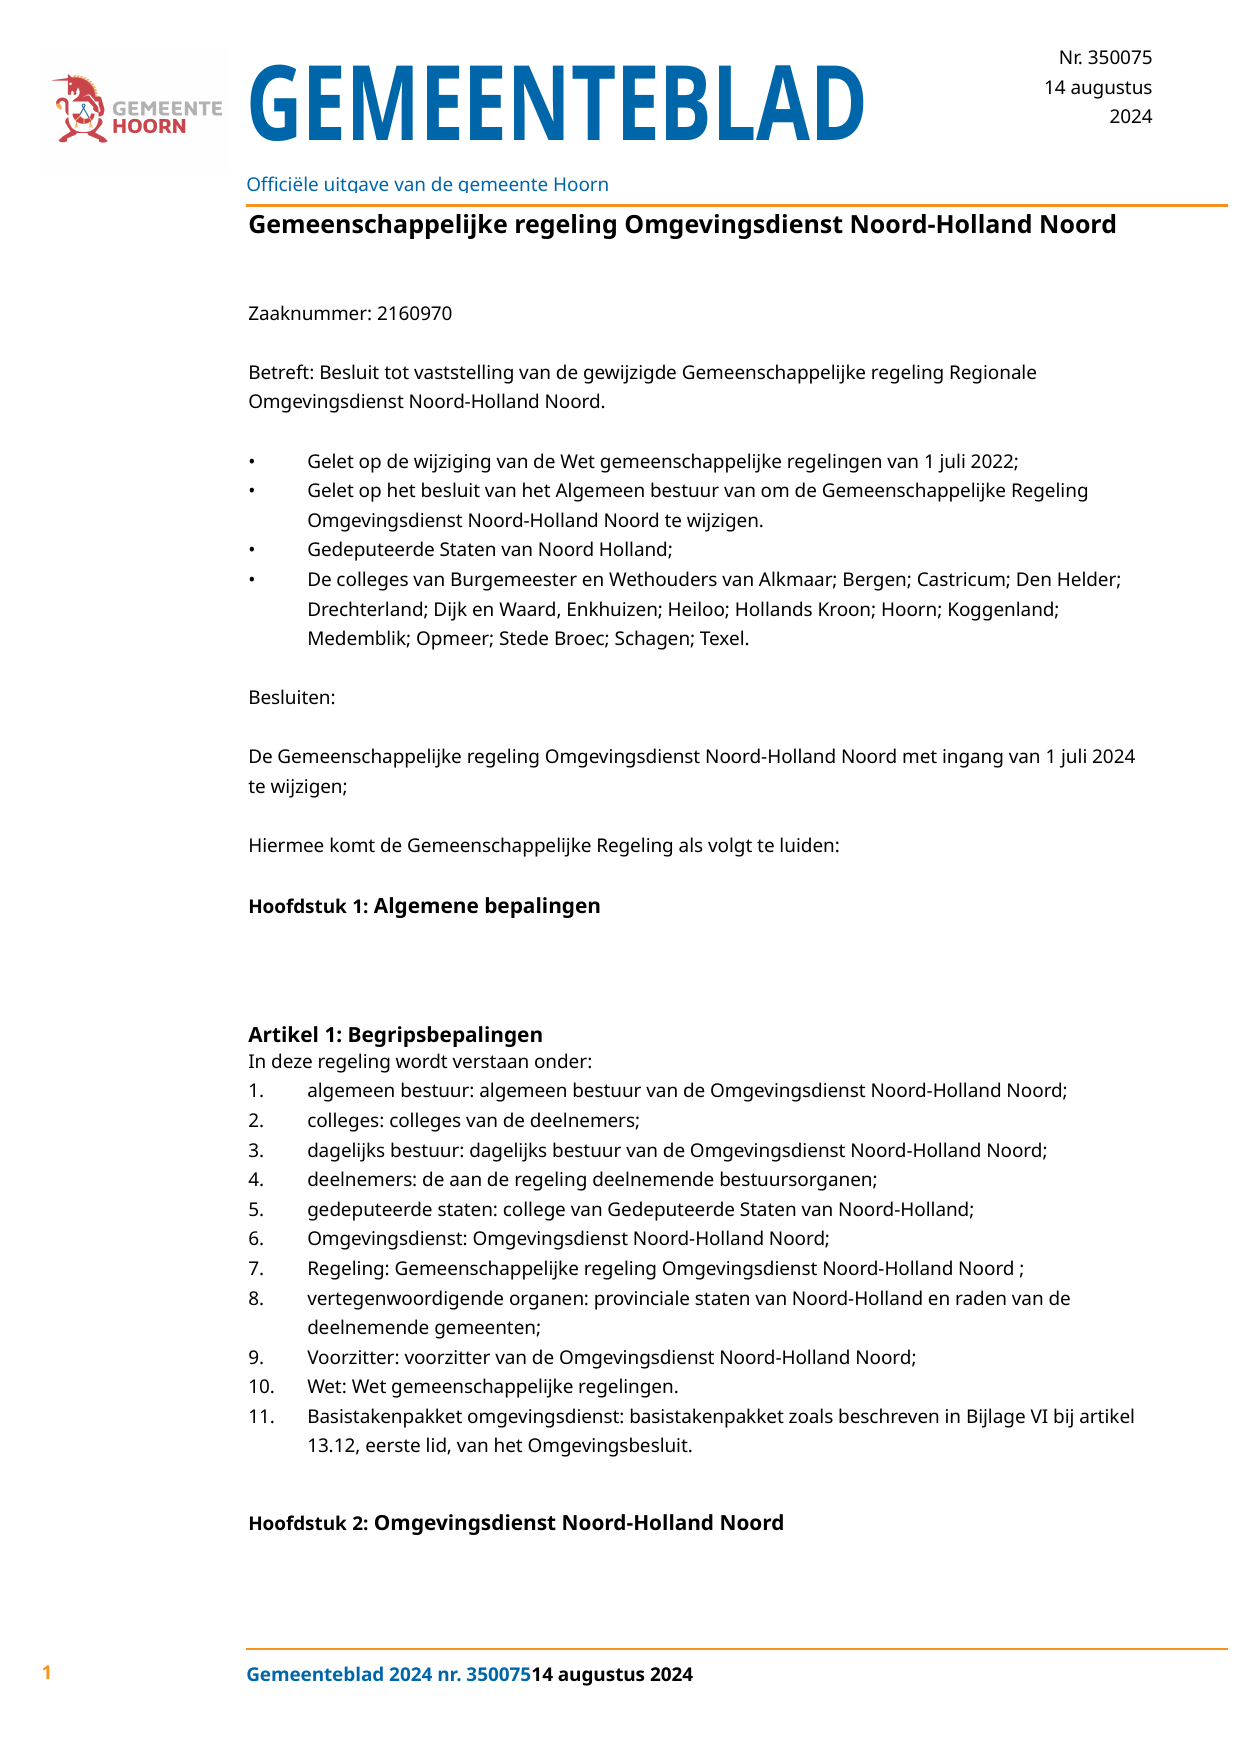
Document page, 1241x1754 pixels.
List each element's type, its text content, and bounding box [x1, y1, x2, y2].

list Gelet op de wijziging van de Wet gemeenschappelijke regelingen van 1 juli 2022; [248, 448, 1152, 473]
list Gedeputeerde Staten van Noord Holland; [248, 537, 1152, 562]
text Hiermee komt de Gemeenschappelijke Regeling als volgt te luiden: [248, 832, 1152, 858]
list Regeling: Gemeenschappelijke regeling Omgevingsdienst Noord-Holland Noord ; [248, 1255, 1152, 1281]
text Zaaknummer: 2160970 [248, 300, 1152, 326]
text Besluiten: [248, 684, 1152, 710]
list Wet: Wet gemeenschappelijke regelingen. [248, 1373, 1152, 1399]
list deelnemers: de aan de regeling deelnemende bestuursorganen; [248, 1166, 1152, 1192]
text De Gemeenschappelijke regeling Omgevingsdienst Noord-Holland Noord met ingang van 1 juli 2024 te wijzigen; [248, 744, 1152, 799]
text Hoofdstuk 1: Algemene bepalingen [248, 892, 1152, 920]
list Basistakenpakket omgevingsdienst: basistakenpakket zoals beschreven in Bijlage VI bij artikel 13.12, eerste lid, van het Omgevingsbesluit. [248, 1403, 1152, 1458]
list algemeen bestuur: algemeen bestuur van de Omgevingsdienst Noord-Holland Noord; [248, 1078, 1152, 1103]
text Betreft: Besluit tot vaststelling van de gewijzigde Gemeenschappelijke regeling Regionale Omgevingsdienst Noord-Holland Noord. [248, 359, 1152, 414]
list vertegenwoordigende organen: provinciale staten van Noord-Holland en raden van de deelnemende gemeenten; [248, 1285, 1152, 1340]
list colleges: colleges van de deelnemers; [248, 1107, 1152, 1133]
text Hoofdstuk 2: Omgevingsdienst Noord-Holland Noord [248, 1508, 1152, 1536]
list Gelet op het besluit van het Algemeen bestuur van om de Gemeenschappelijke Regeling Omgevingsdienst Noord-Holland Noord te wijzigen. [248, 477, 1152, 533]
text Artikel 1: Begripsbepalingen [248, 1020, 1152, 1048]
list Voorzitter: voorzitter van de Omgevingsdienst Noord-Holland Noord; [248, 1344, 1152, 1370]
text Gemeenschappelijke regeling Omgevingsdienst Noord-Holland Noord [248, 207, 1152, 241]
picture [41, 47, 231, 172]
list De colleges van Burgemeester en Wethouders van Alkmaar; Bergen; Castricum; Den Helder; Drechterland; Dijk en Waard, Enkhuizen; Heiloo; Hollands Kroon; Hoorn; Koggenland; Medemblik; Opmeer; Stede Broec; Schagen; Texel. [248, 566, 1152, 651]
list Omgevingsdienst: Omgevingsdienst Noord-Holland Noord; [248, 1226, 1152, 1251]
text In deze regeling wordt verstaan onder: [248, 1048, 1152, 1074]
list dagelijks bestuur: dagelijks bestuur van de Omgevingsdienst Noord-Holland Noord; [248, 1137, 1152, 1163]
list gedeputeerde staten: college van Gedeputeerde Staten van Noord-Holland; [248, 1196, 1152, 1222]
